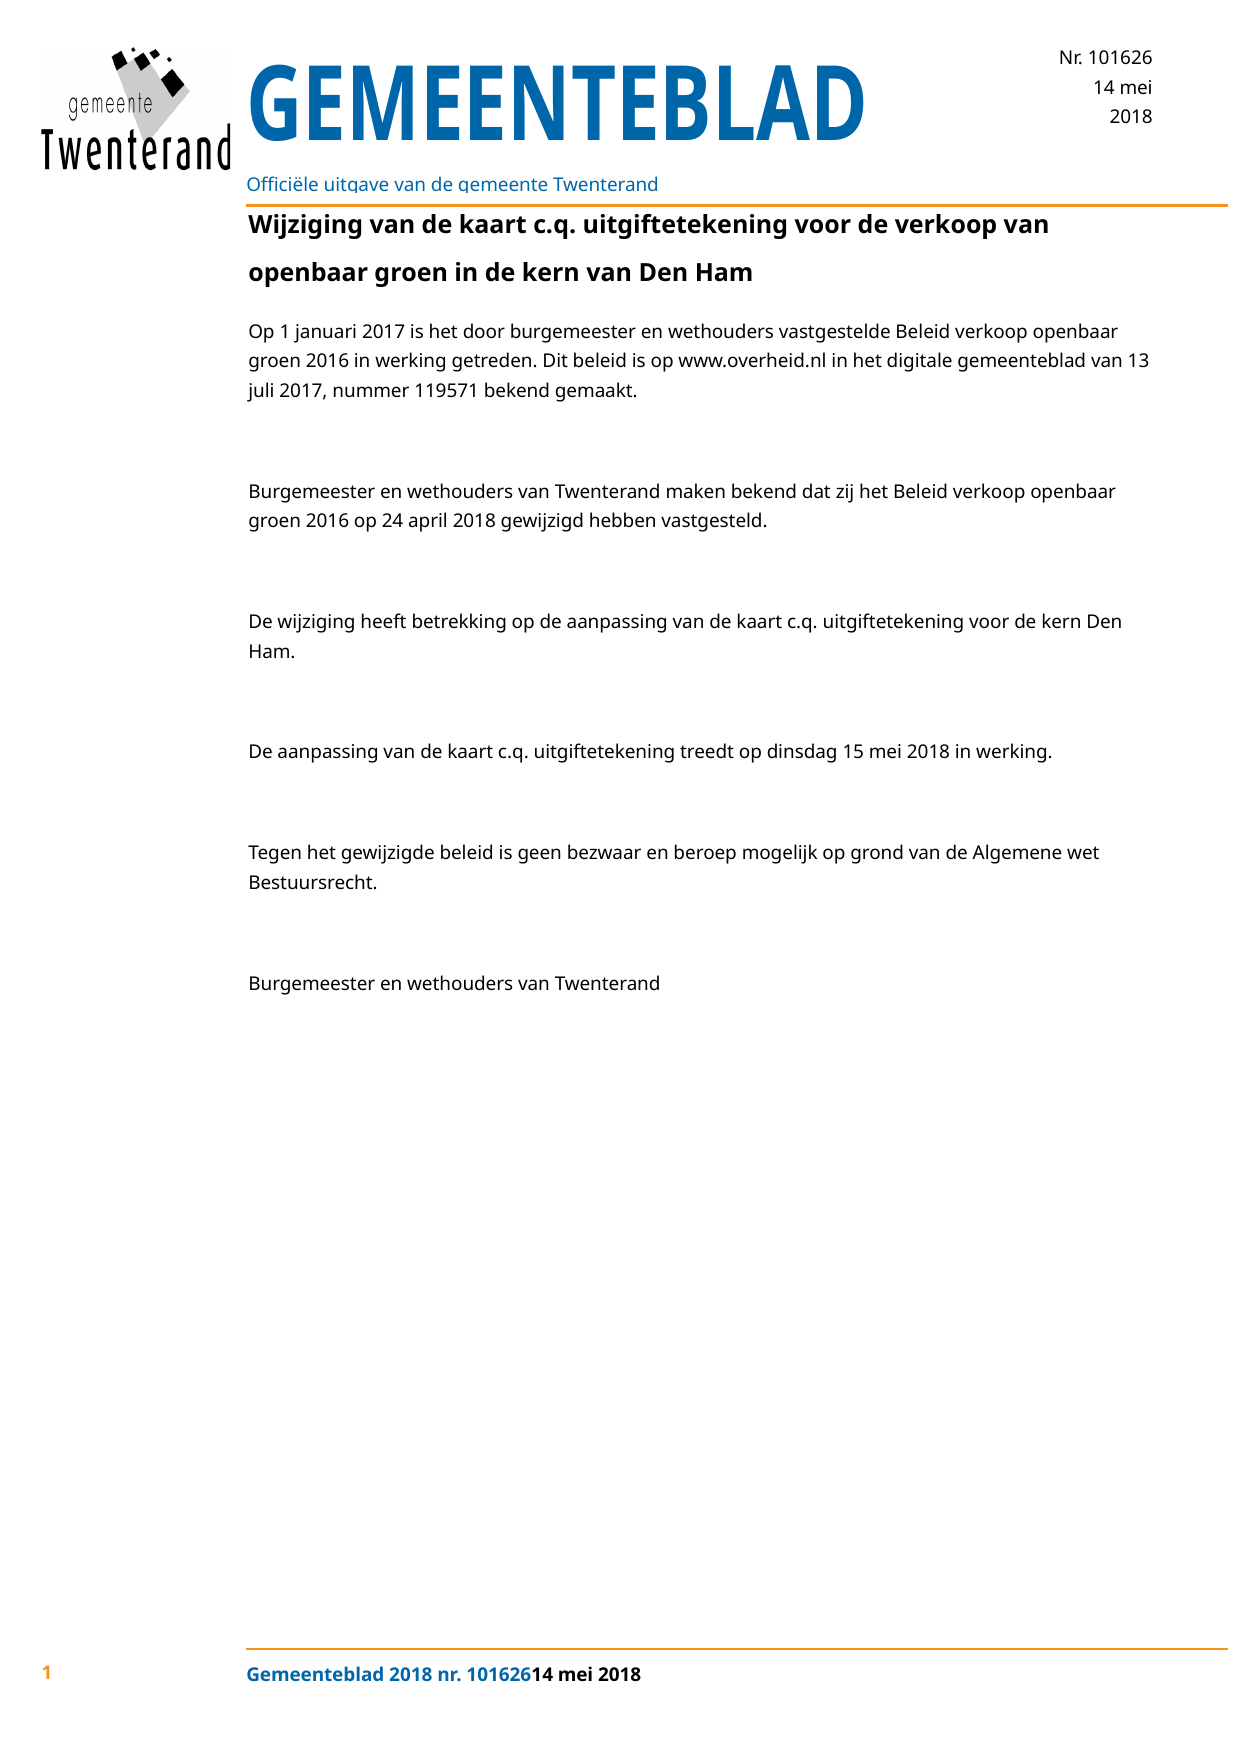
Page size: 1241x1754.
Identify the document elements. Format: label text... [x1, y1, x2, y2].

text Op 1 januari 2017 is het door burgemeester en wethouders vastgestelde Beleid verkoop openbaar groen 2016 in werking getreden. Dit beleid is op www.overheid.nl in het digitale gemeenteblad van 13 juli 2017, nummer 119571 bekend gemaakt. [248, 318, 1152, 403]
text Burgemeester en wethouders van Twenterand maken bekend dat zij het Beleid verkoop openbaar groen 2016 op 24 april 2018 gewijzigd hebben vastgesteld. [248, 478, 1152, 533]
text Wijziging van de kaart c.q. uitgiftetekening voor de verkoop van openbaar groen in de kern van Den Ham [248, 207, 1152, 288]
text De aanpassing van de kaart c.q. uitgiftetekening treedt op dinsdag 15 mei 2018 in werking. [248, 739, 1152, 764]
text De wijziging heeft betrekking op de aanpassing van de kaart c.q. uitgiftetekening voor de kern Den Ham. [248, 608, 1152, 664]
text Burgemeester en wethouders van Twenterand [248, 970, 1152, 996]
text Tegen het gewijzigde beleid is geen bezwaar en beroep mogelijk op grond van de Algemene wet Bestuursrecht. [248, 839, 1152, 895]
picture [41, 47, 231, 172]
